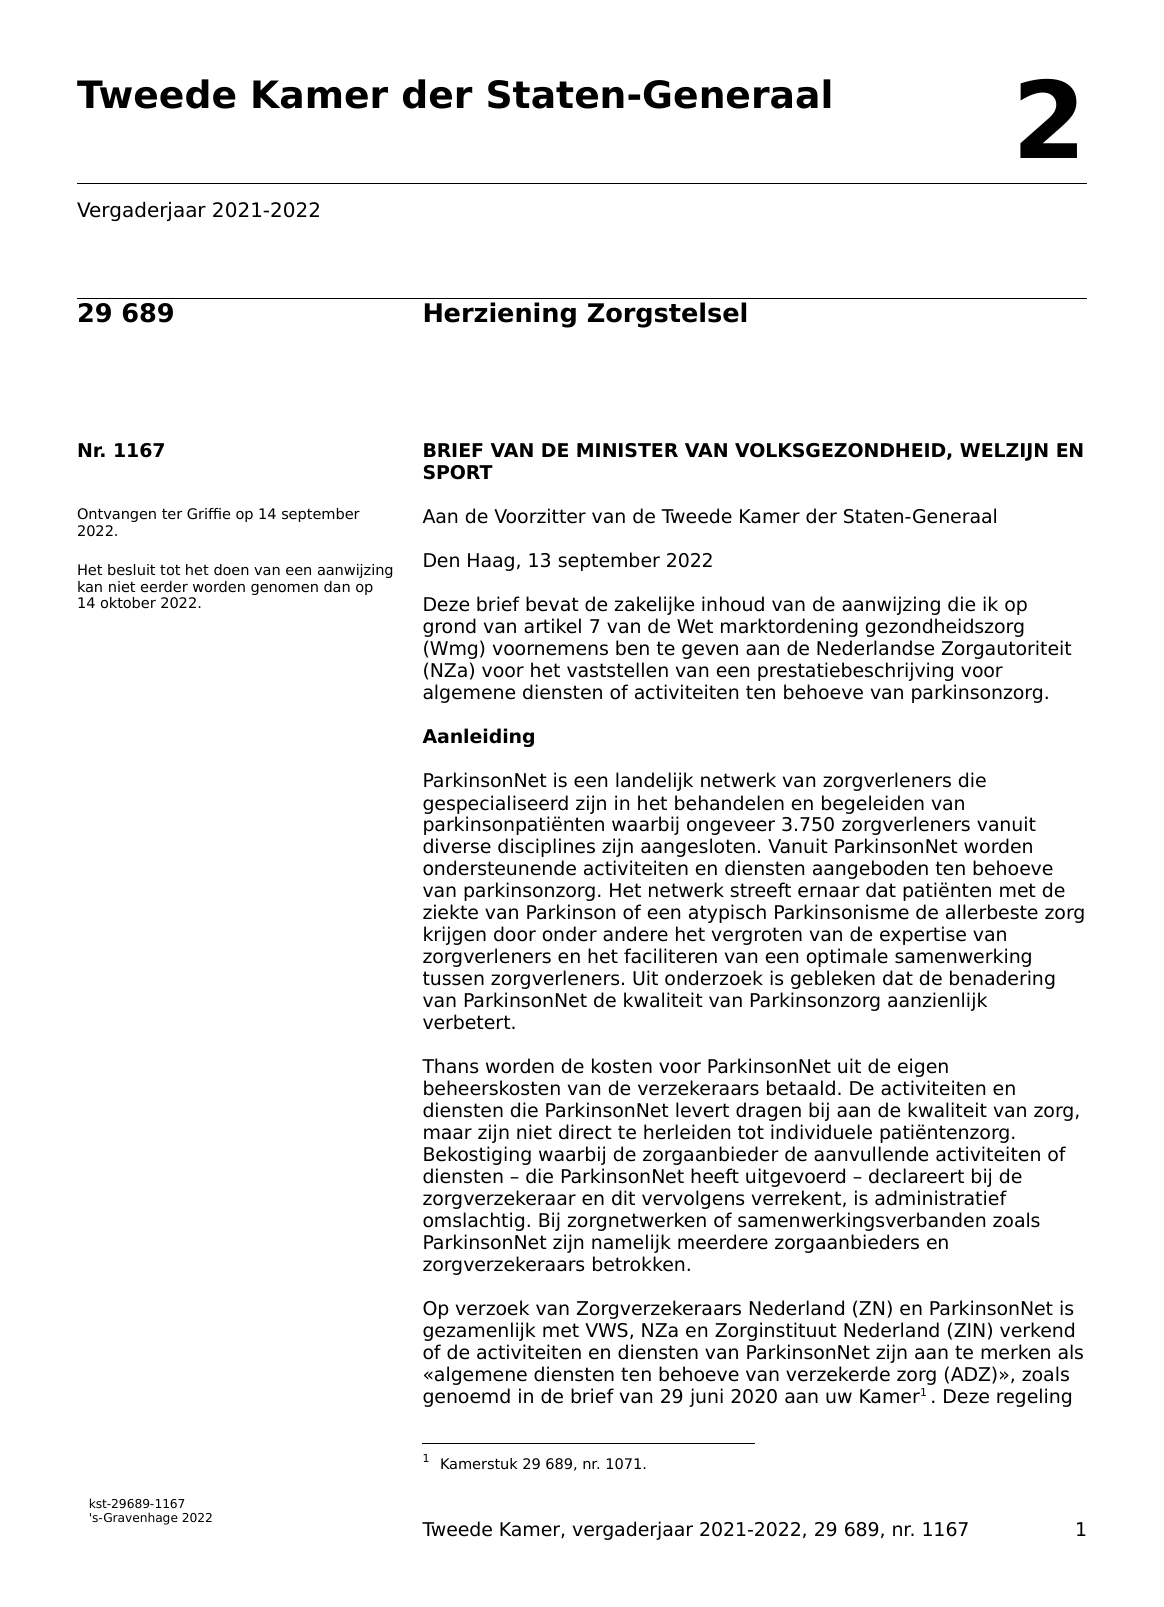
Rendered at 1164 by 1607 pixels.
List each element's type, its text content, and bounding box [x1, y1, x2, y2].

table_header 2 [886, 59, 1087, 183]
subtitle 29 689 Herziening Zorgstelsel [77, 299, 1087, 329]
text Aan de Voorzitter van de Tweede Kamer der Staten-Generaal [422, 506, 1087, 528]
text Het besluit tot het doen van een aanwijzing kan niet eerder worden genomen dan op 14 oktober 2022. [77, 562, 399, 612]
subtitle Aanleiding [422, 726, 1087, 748]
subtitle Nr. 1167 BRIEF VAN DE MINISTER VAN VOLKSGEZONDHEID, WELZIJN EN SPORT [77, 440, 1087, 484]
text Op verzoek van Zorgverzekeraars Nederland (ZN) en ParkinsonNet is gezamenlijk met VWS, NZa en Zorginstituut Nederland (ZIN) verkend of de activiteiten en diensten van ParkinsonNet zijn aan te merken als «algemene diensten ten behoeve van verzekerde zorg (ADZ)», zoals genoemd in de brief van 29 juni 2020 aan uw Kamer. Deze regeling [422, 1298, 1087, 1408]
table_header Tweede Kamer der Staten-Generaal [77, 59, 886, 183]
text [77, 539, 399, 562]
text Thans worden de kosten voor ParkinsonNet uit de eigen beheerskosten van de verzekeraars betaald. De activiteiten en diensten die ParkinsonNet levert dragen bij aan de kwaliteit van zorg, maar zijn niet direct te herleiden tot individuele patiëntenzorg. Bekostiging waarbij de zorgaanbieder de aanvullende activiteiten of diensten – die ParkinsonNet heeft uitgevoerd – declareert bij de zorgverzekeraar en dit vervolgens verrekent, is administratief omslachtig. Bij zorgnetwerken of samenwerkingsverbanden zoals ParkinsonNet zijn namelijk meerdere zorgaanbieders en zorgverzekeraars betrokken. [422, 1056, 1087, 1276]
text Den Haag, 13 september 2022 [422, 550, 1087, 572]
text ParkinsonNet is een landelijk netwerk van zorgverleners die gespecialiseerd zijn in het behandelen en begeleiden van parkinsonpatiënten waarbij ongeveer 3.750 zorgverleners vanuit diverse disciplines zijn aangesloten. Vanuit ParkinsonNet worden ondersteunende activiteiten en diensten aangeboden ten behoeve van parkinsonzorg. Het netwerk streeft ernaar dat patiënten met de ziekte van Parkinson of een atypisch Parkinsonisme de allerbeste zorg krijgen door onder andere het vergroten van de expertise van zorgverleners en het faciliteren van een optimale samenwerking tussen zorgverleners. Uit onderzoek is gebleken dat de benadering van ParkinsonNet de kwaliteit van Parkinsonzorg aanzienlijk verbetert. [422, 770, 1087, 1034]
table_cell Vergaderjaar 2021-2022 [77, 184, 1087, 298]
text kst-29689-1167 [88, 1497, 323, 1511]
text Kamerstuk 29 689, nr. 1071. [422, 1452, 1087, 1474]
text Ontvangen ter Griffie op 14 september 2022. [77, 506, 399, 539]
text 's-Gravenhage 2022 [88, 1511, 323, 1525]
text Deze brief bevat de zakelijke inhoud van de aanwijzing die ik op grond van artikel 7 van de Wet marktordening gezondheidszorg (Wmg) voornemens ben te geven aan de Nederlandse Zorgautoriteit (NZa) voor het vaststellen van een prestatiebeschrijving voor algemene diensten of activiteiten ten behoeve van parkinsonzorg. [422, 594, 1087, 704]
